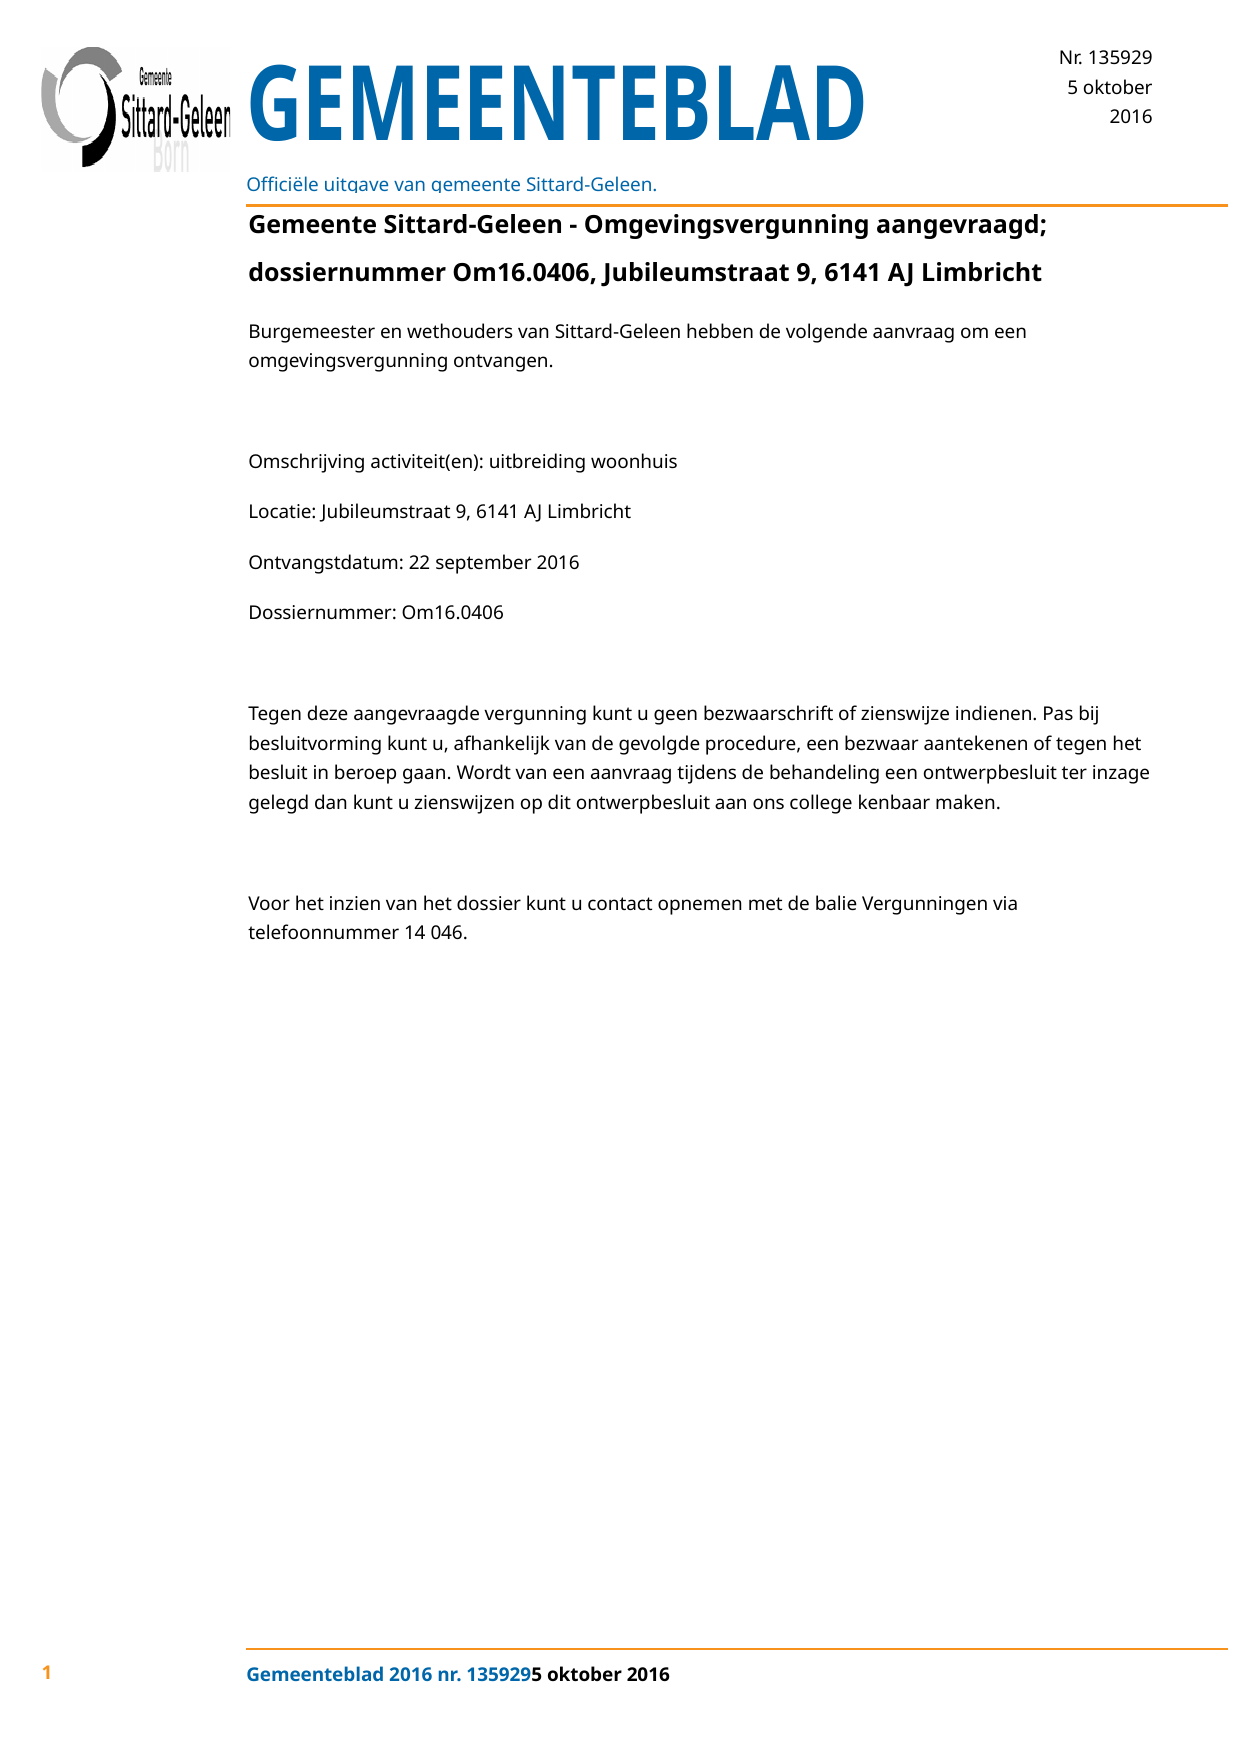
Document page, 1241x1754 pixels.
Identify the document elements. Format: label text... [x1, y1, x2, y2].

text Tegen deze aangevraagde vergunning kunt u geen bezwaarschrift of zienswijze indienen. Pas bij besluitvorming kunt u, afhankelijk van de gevolgde procedure, een bezwaar aantekenen of tegen het besluit in beroep gaan. Wordt van een aanvraag tijdens de behandeling een ontwerpbesluit ter inzage gelegd dan kunt u zienswijzen op dit ontwerpbesluit aan ons college kenbaar maken. [248, 700, 1152, 815]
text Voor het inzien van het dossier kunt u contact opnemen met de balie Vergunningen via telefoonnummer 14 046. [248, 890, 1152, 945]
text Dossiernummer: Om16.0406 [248, 599, 1152, 625]
text Gemeente Sittard-Geleen - Omgevingsvergunning aangevraagd; dossiernummer Om16.0406, Jubileumstraat 9, 6141 AJ Limbricht [248, 207, 1152, 288]
text Omschrijving activiteit(en): uitbreiding woonhuis [248, 448, 1152, 474]
text Locatie: Jubileumstraat 9, 6141 AJ Limbricht [248, 499, 1152, 524]
picture [41, 47, 231, 172]
text Burgemeester en wethouders van Sittard-Geleen hebben de volgende aanvraag om een omgevingsvergunning ontvangen. [248, 318, 1152, 373]
text Ontvangstdatum: 22 september 2016 [248, 549, 1152, 575]
